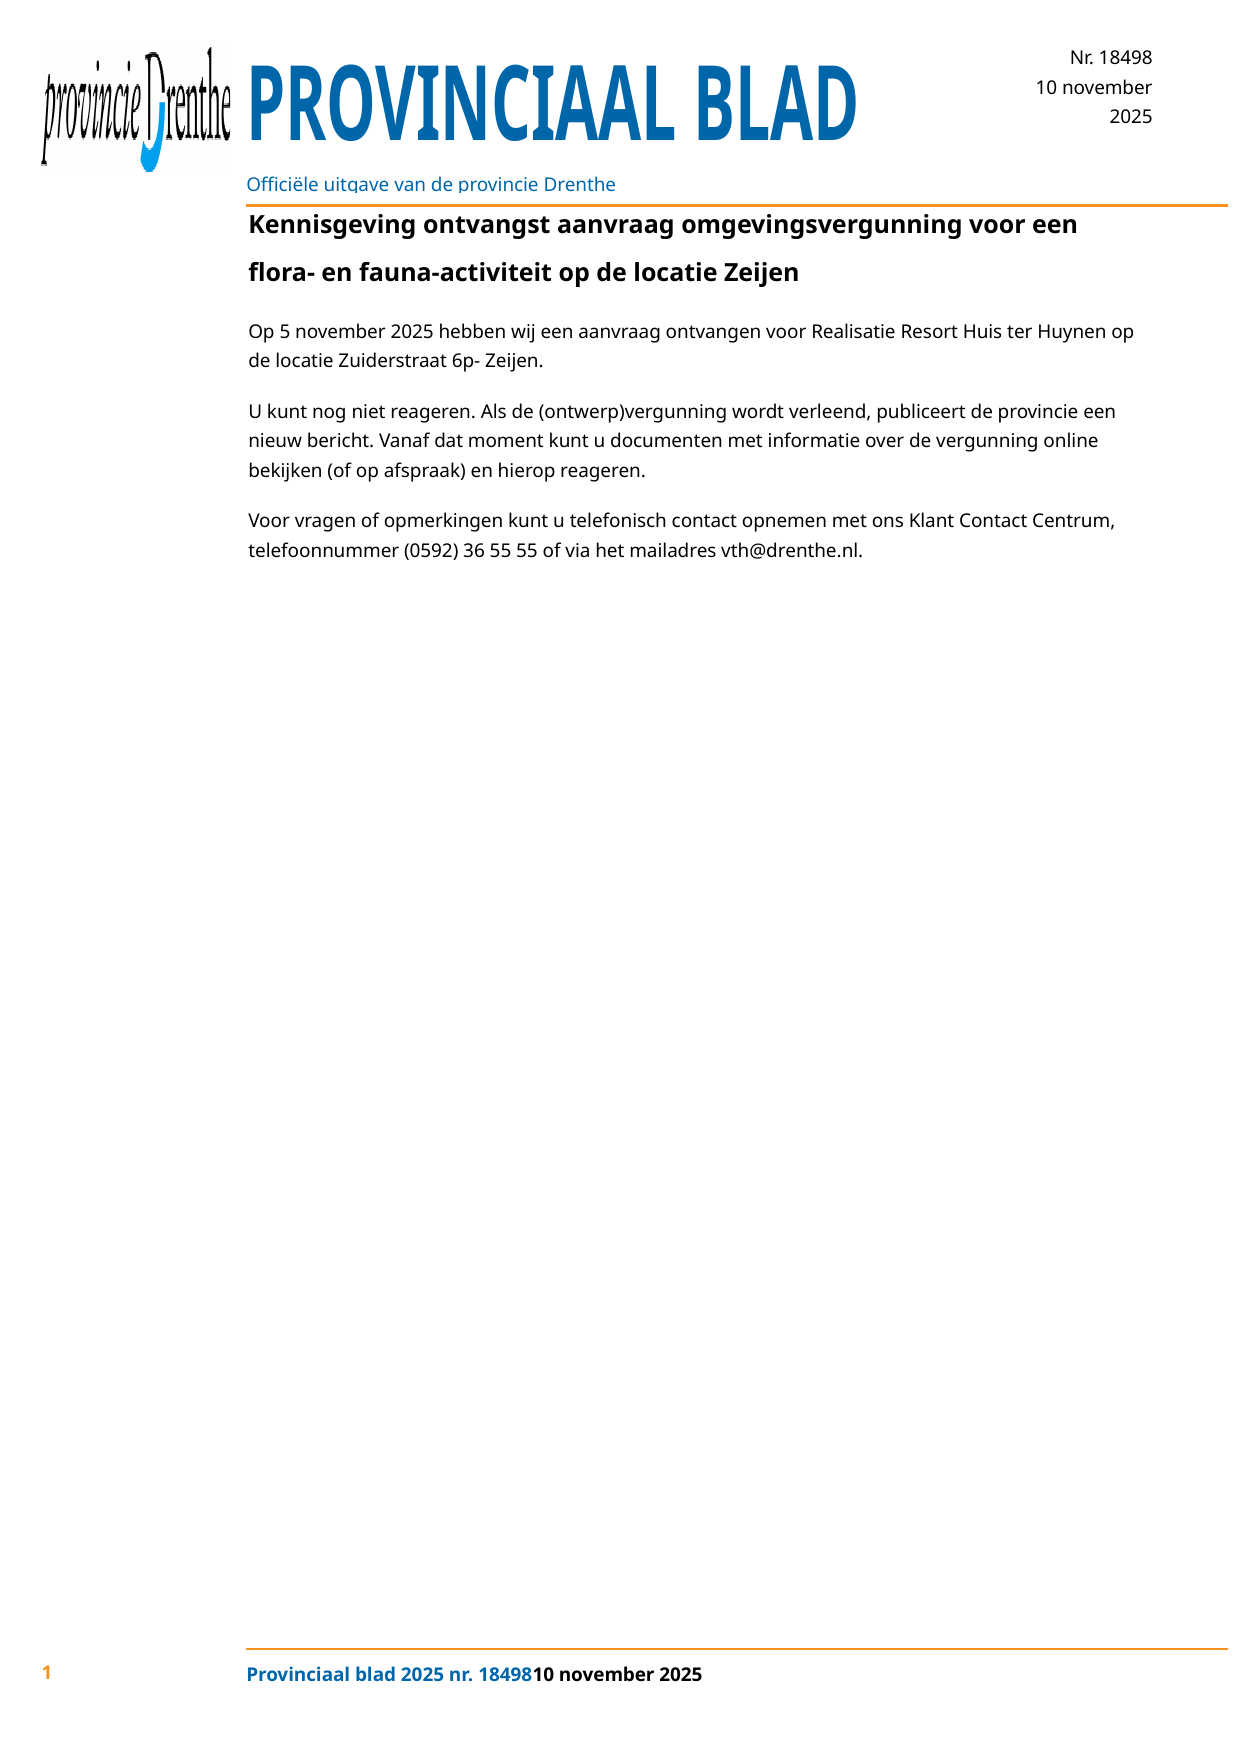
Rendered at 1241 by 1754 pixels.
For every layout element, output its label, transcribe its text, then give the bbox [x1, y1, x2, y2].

picture [41, 47, 231, 172]
text Kennisgeving ontvangst aanvraag omgevingsvergunning voor een flora- en fauna-activiteit op de locatie Zeijen [248, 207, 1152, 288]
text U kunt nog niet reageren. Als de (ontwerp)vergunning wordt verleend, publiceert de provincie een nieuw bericht. Vanaf dat moment kunt u documenten met informatie over de vergunning online bekijken (of op afspraak) en hierop reageren. [248, 398, 1152, 483]
text Voor vragen of opmerkingen kunt u telefonisch contact opnemen met ons Klant Contact Centrum, telefoonnummer (0592) 36 55 55 of via het mailadres vth@drenthe.nl. [248, 507, 1152, 563]
text Op 5 november 2025 hebben wij een aanvraag ontvangen voor Realisatie Resort Huis ter Huynen op de locatie Zuiderstraat 6p- Zeijen. [248, 318, 1152, 373]
